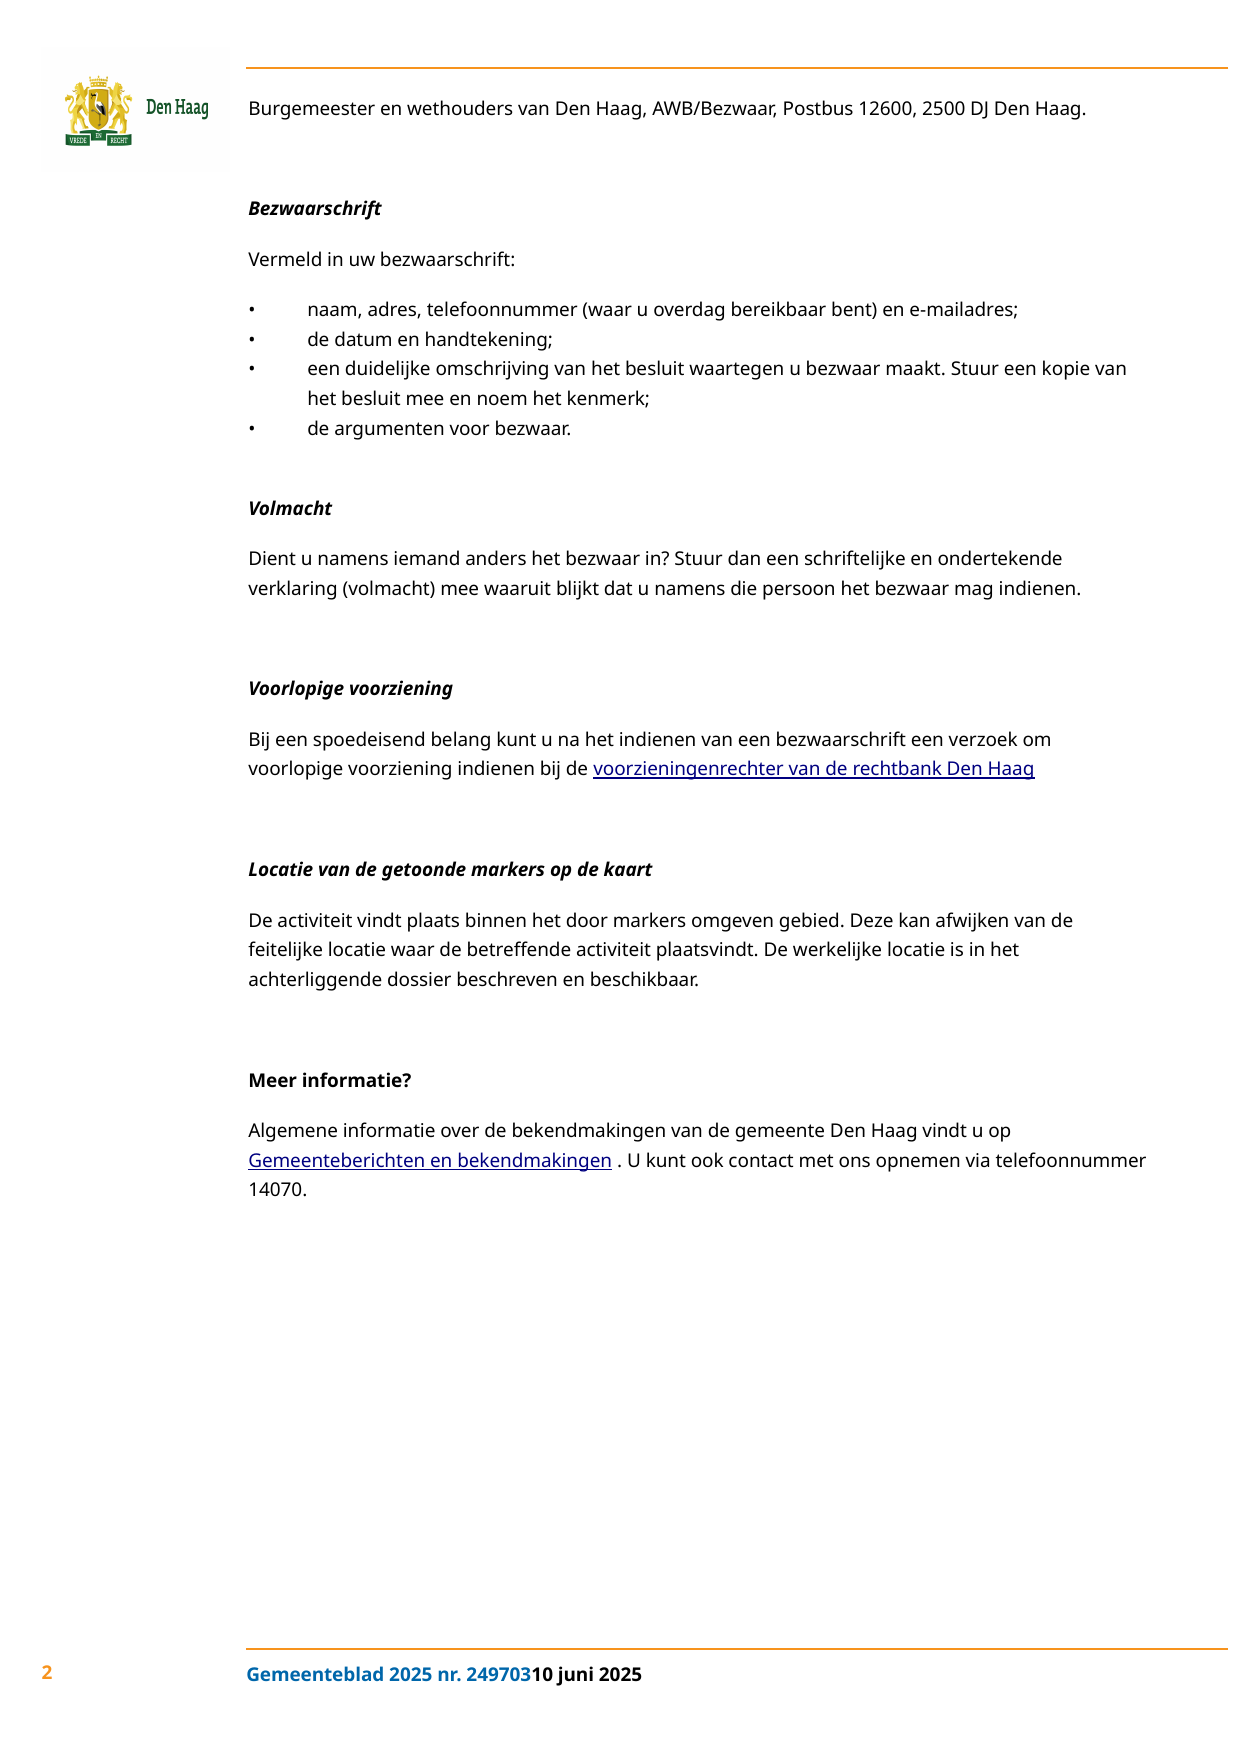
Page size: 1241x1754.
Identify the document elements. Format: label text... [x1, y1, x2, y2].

text Locatie van de getoonde markers op de kaart [248, 856, 1152, 882]
text Burgemeester en wethouders van Den Haag, AWB/Bezwaar, Postbus 12600, 2500 DJ Den Haag. [248, 95, 1152, 121]
text Bij een spoedeisend belang kunt u na het indienen van een bezwaarschrift een verzoek om voorlopige voorziening indienen bij de voorzieningenrechter van de rechtbank Den Haag [248, 726, 1152, 781]
text De activiteit vindt plaats binnen het door markers omgeven gebied. Deze kan afwijken van de feitelijke locatie waar de betreffende activiteit plaatsvindt. De werkelijke locatie is in het achterliggende dossier beschreven en beschikbaar. [248, 907, 1152, 992]
list naam, adres, telefoonnummer (waar u overdag bereikbaar bent) en e-mailadres; [248, 296, 1152, 322]
text Algemene informatie over de bekendmakingen van de gemeente Den Haag vindt u op Gemeenteberichten en bekendmakingen . U kunt ook contact met ons opnemen via telefoonnummer 14070. [248, 1117, 1152, 1202]
text Voorlopige voorziening [248, 676, 1152, 701]
text Meer informatie? [248, 1067, 1152, 1093]
list de argumenten voor bezwaar. [248, 415, 1152, 441]
list de datum en handtekening; [248, 326, 1152, 352]
list een duidelijke omschrijving van het besluit waartegen u bezwaar maakt. Stuur een kopie van het besluit mee en noem het kenmerk; [248, 356, 1152, 411]
text Dient u namens iemand anders het bezwaar in? Stuur dan een schriftelijke en ondertekende verklaring (volmacht) mee waaruit blijkt dat u namens die persoon het bezwaar mag indienen. [248, 545, 1152, 601]
text Vermeld in uw bezwaarschrift: [248, 246, 1152, 272]
text Bezwaarschrift [248, 196, 1152, 221]
picture [41, 47, 231, 172]
text Volmacht [248, 495, 1152, 521]
